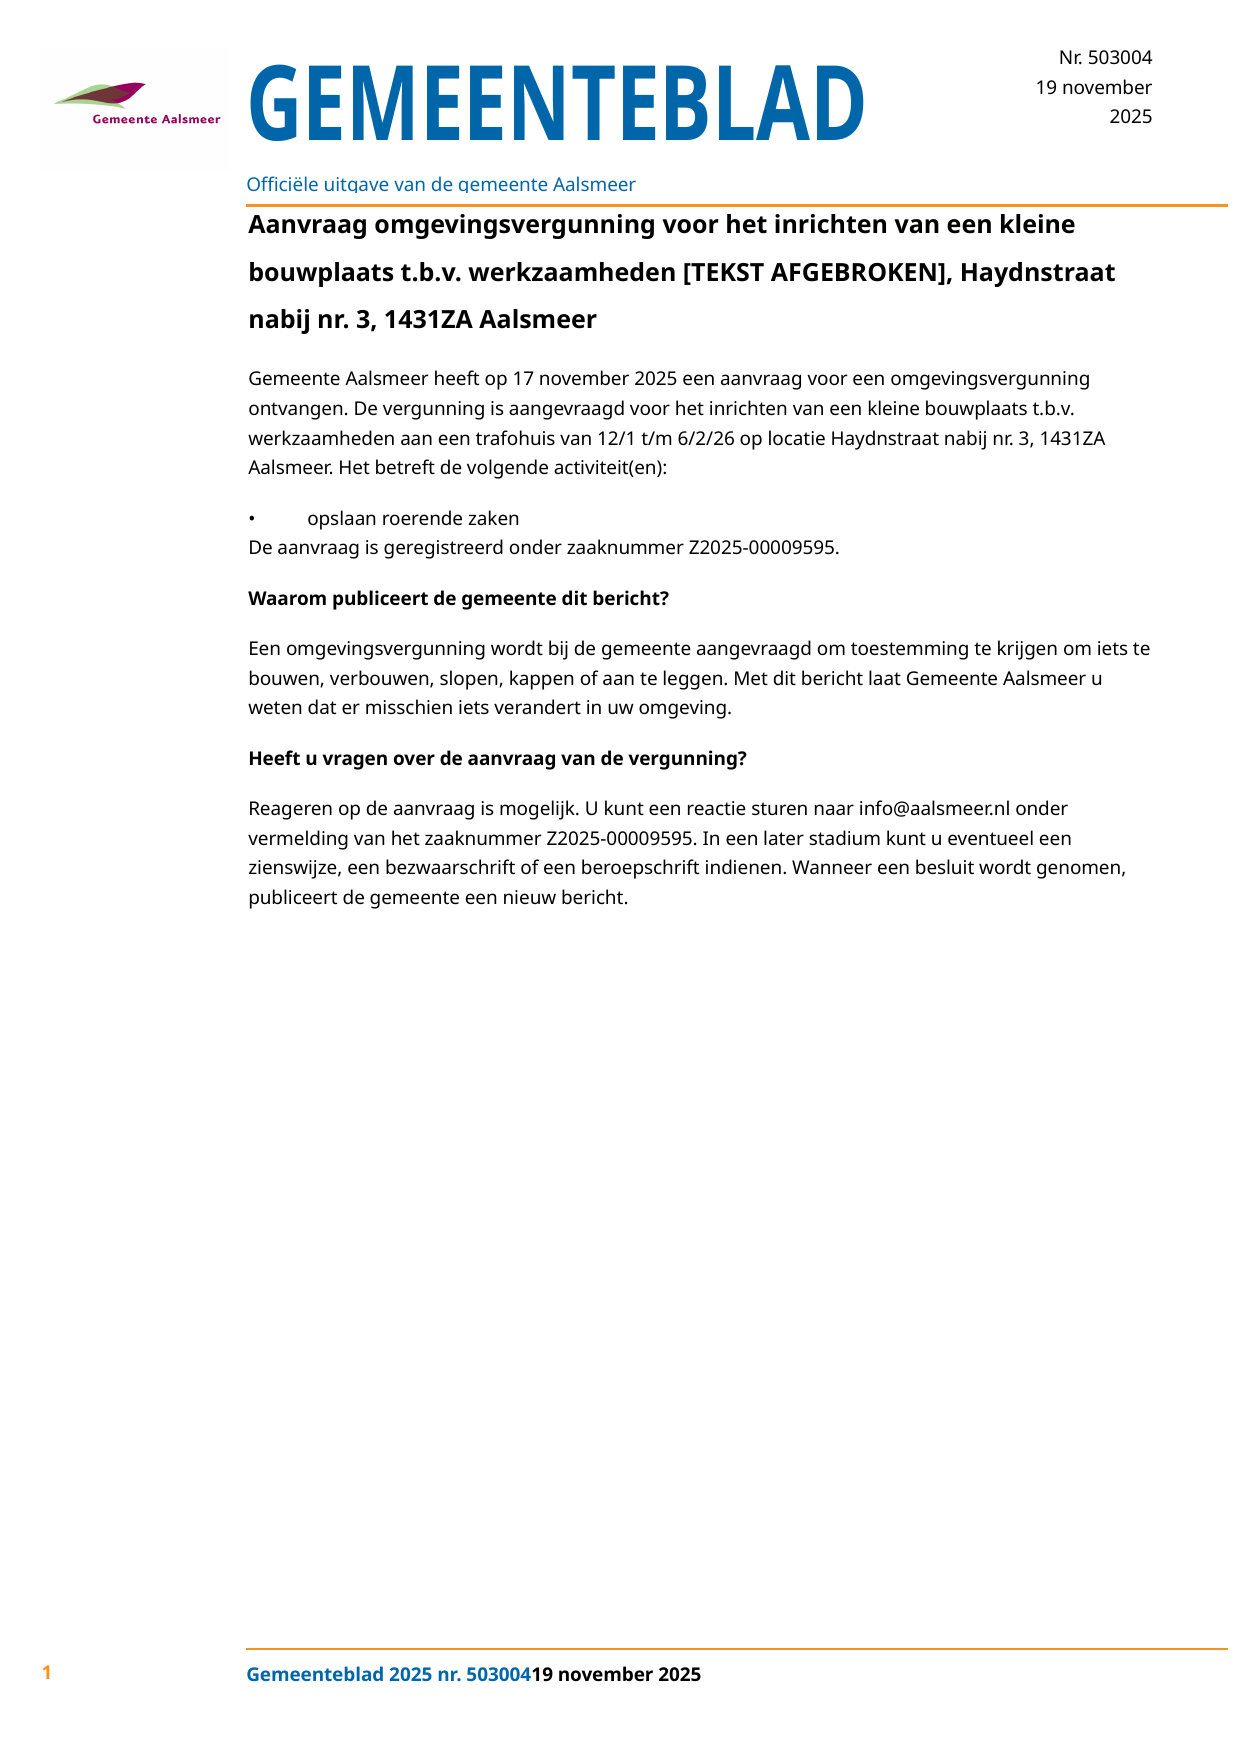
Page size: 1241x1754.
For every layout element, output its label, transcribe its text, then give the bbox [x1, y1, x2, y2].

text Reageren op de aanvraag is mogelijk. U kunt een reactie sturen naar info@aalsmeer.nl onder vermelding van het zaaknummer Z2025-00009595. In een later stadium kunt u eventueel een zienswijze, een bezwaarschrift of een beroepschrift indienen. Wanneer een besluit wordt genomen, publiceert de gemeente een nieuw bericht. [248, 795, 1152, 909]
text De aanvraag is geregistreerd onder zaaknummer Z2025-00009595. [248, 534, 1152, 560]
picture [41, 47, 231, 172]
list opslaan roerende zaken [248, 505, 1152, 530]
text Heeft u vragen over de aanvraag van de vergunning? [248, 745, 1152, 770]
text Gemeente Aalsmeer heeft op 17 november 2025 een aanvraag voor een omgevingsvergunning ontvangen. De vergunning is aangevraagd voor het inrichten van een kleine bouwplaats t.b.v. werkzaamheden aan een trafohuis van 12/1 t/m 6/2/26 op locatie Haydnstraat nabij nr. 3, 1431ZA Aalsmeer. Het betreft de volgende activiteit(en): [248, 366, 1152, 480]
text Een omgevingsvergunning wordt bij de gemeente aangevraagd om toestemming te krijgen om iets te bouwen, verbouwen, slopen, kappen of aan te leggen. Met dit bericht laat Gemeente Aalsmeer u weten dat er misschien iets verandert in uw omgeving. [248, 635, 1152, 720]
text Aanvraag omgevingsvergunning voor het inrichten van een kleine bouwplaats t.b.v. werkzaamheden [TEKST AFGEBROKEN], Haydnstraat nabij nr. 3, 1431ZA Aalsmeer [248, 207, 1152, 336]
text Waarom publiceert de gemeente dit bericht? [248, 585, 1152, 610]
